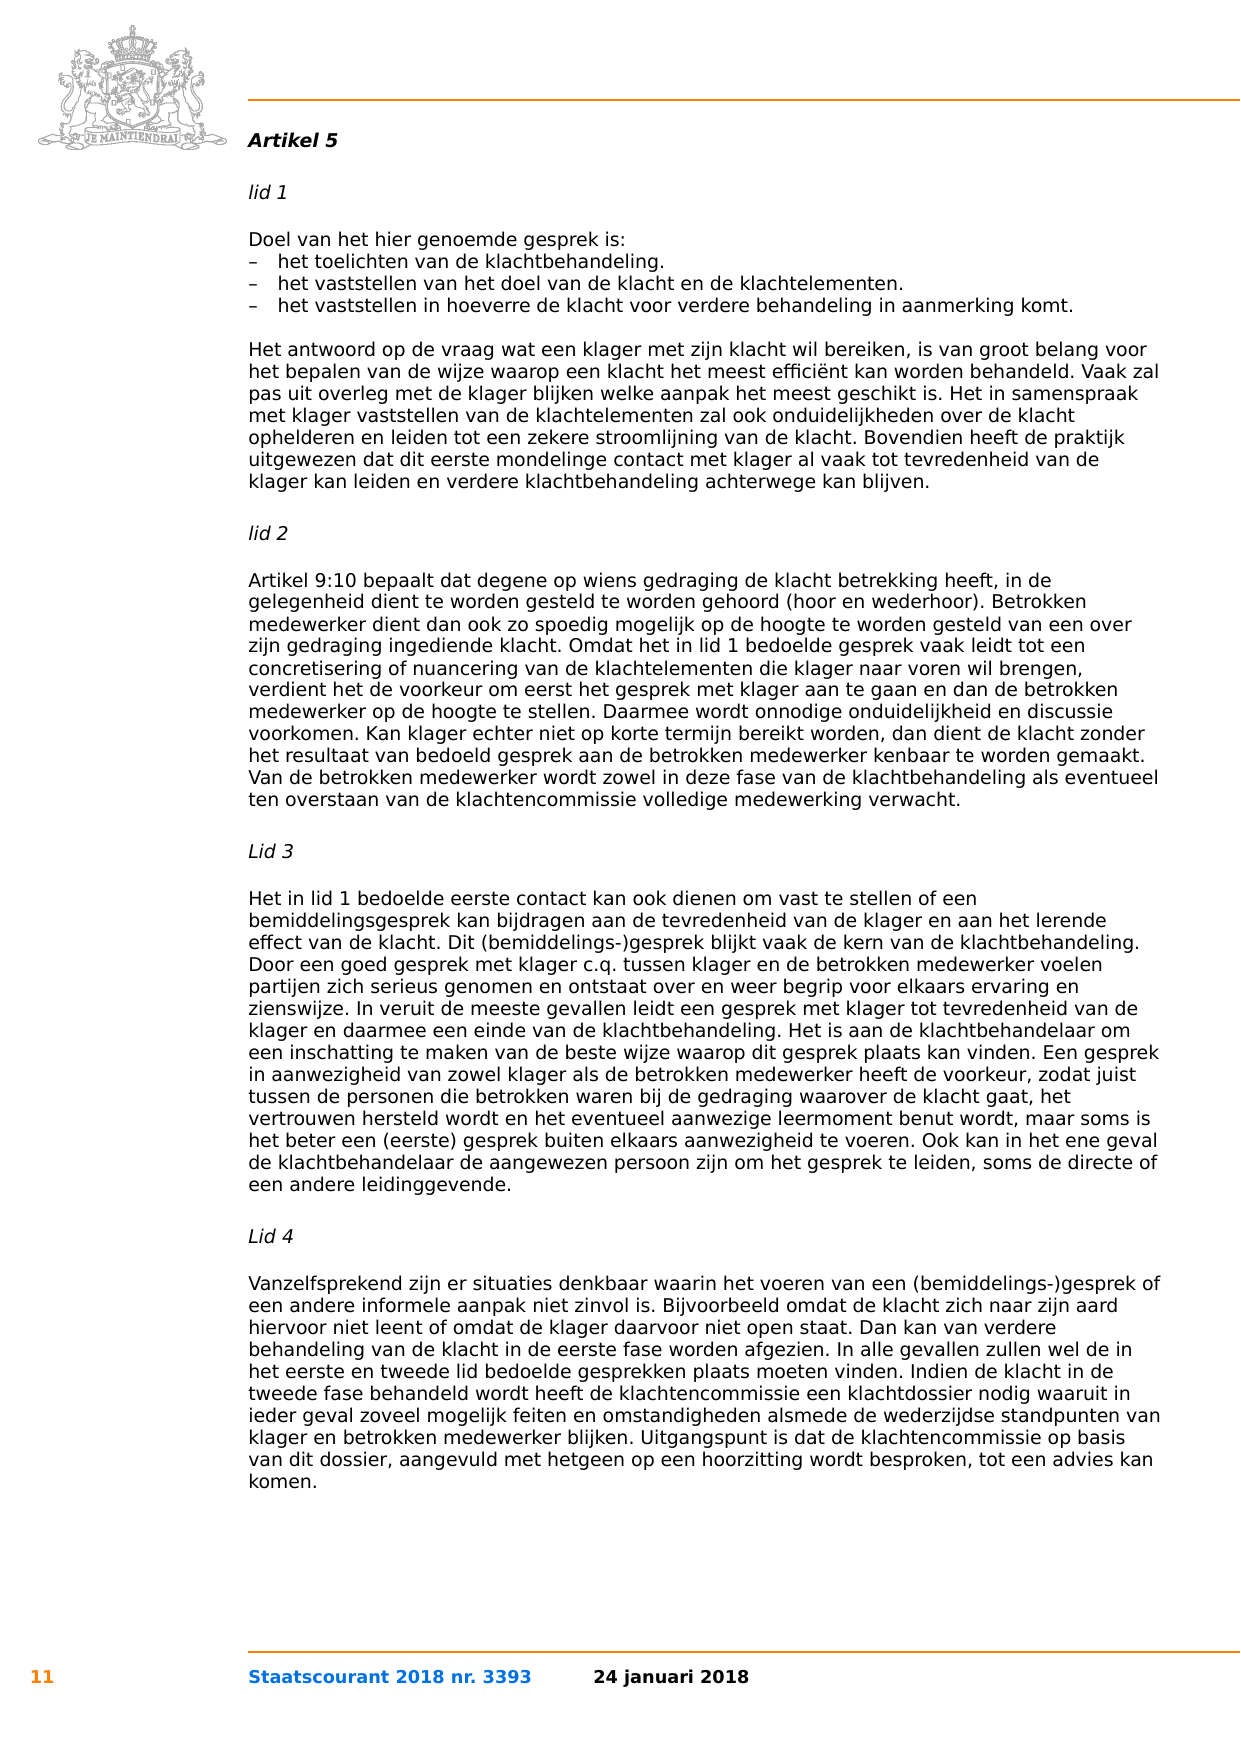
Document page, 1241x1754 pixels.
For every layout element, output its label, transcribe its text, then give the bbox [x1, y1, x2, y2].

subtitle lid 1 [248, 182, 1163, 204]
subtitle Lid 3 [248, 841, 1163, 863]
subtitle lid 2 [248, 522, 1163, 544]
text – het vaststellen van het doel van de klacht en de klachtelementen. [248, 273, 1163, 295]
text – het vaststellen in hoeverre de klacht voor verdere behandeling in aanmerking komt. [248, 295, 1163, 317]
text Van de betrokken medewerker wordt zowel in deze fase van de klachtbehandeling als eventueel ten overstaan van de klachtencommissie volledige medewerking verwacht. [248, 767, 1163, 811]
subtitle Lid 4 [248, 1226, 1163, 1248]
text – het toelichten van de klachtbehandeling. [248, 251, 1163, 273]
text Het antwoord op de vraag wat een klager met zijn klacht wil bereiken, is van groot belang voor het bepalen van de wijze waarop een klacht het meest efficiënt kan worden behandeld. Vaak zal pas uit overleg met de klager blijken welke aanpak het meest geschikt is. Het in samenspraak met klager vaststellen van de klachtelementen zal ook onduidelijkheden over de klacht ophelderen en leiden tot een zekere stroomlijning van de klacht. Bovendien heeft de praktijk uitgewezen dat dit eerste mondelinge contact met klager al vaak tot tevredenheid van de klager kan leiden en verdere klachtbehandeling achterwege kan blijven. [248, 339, 1163, 492]
text Vanzelfsprekend zijn er situaties denkbaar waarin het voeren van een (bemiddelings-)gesprek of een andere informele aanpak niet zinvol is. Bijvoorbeeld omdat de klacht zich naar zijn aard hiervoor niet leent of omdat de klager daarvoor niet open staat. Dan kan van verdere behandeling van de klacht in de eerste fase worden afgezien. In alle gevallen zullen wel de in het eerste en tweede lid bedoelde gesprekken plaats moeten vinden. Indien de klacht in de tweede fase behandeld wordt heeft de klachtencommissie een klachtdossier nodig waaruit in ieder geval zoveel mogelijk feiten en omstandigheden alsmede de wederzijdse standpunten van klager en betrokken medewerker blijken. Uitgangspunt is dat de klachtencommissie op basis van dit dossier, aangevuld met hetgeen op een hoorzitting wordt besproken, tot een advies kan komen. [248, 1273, 1163, 1493]
subtitle Artikel 5 [248, 130, 1163, 152]
picture [38, 25, 227, 150]
text Doel van het hier genoemde gesprek is: [248, 229, 1163, 251]
text Het in lid 1 bedoelde eerste contact kan ook dienen om vast te stellen of een bemiddelingsgesprek kan bijdragen aan de tevredenheid van de klager en aan het lerende effect van de klacht. Dit (bemiddelings-)gesprek blijkt vaak de kern van de klachtbehandeling. Door een goed gesprek met klager c.q. tussen klager en de betrokken medewerker voelen partijen zich serieus genomen en ontstaat over en weer begrip voor elkaars ervaring en zienswijze. In veruit de meeste gevallen leidt een gesprek met klager tot tevredenheid van de klager en daarmee een einde van de klachtbehandeling. Het is aan de klachtbehandelaar om een inschatting te maken van de beste wijze waarop dit gesprek plaats kan vinden. Een gesprek in aanwezigheid van zowel klager als de betrokken medewerker heeft de voorkeur, zodat juist tussen de personen die betrokken waren bij de gedraging waarover de klacht gaat, het vertrouwen hersteld wordt en het eventueel aanwezige leermoment benut wordt, maar soms is het beter een (eerste) gesprek buiten elkaars aanwezigheid te voeren. Ook kan in het ene geval de klachtbehandelaar de aangewezen persoon zijn om het gesprek te leiden, soms de directe of een andere leidinggevende. [248, 888, 1163, 1196]
text Artikel 9:10 bepaalt dat degene op wiens gedraging de klacht betrekking heeft, in de gelegenheid dient te worden gesteld te worden gehoord (hoor en wederhoor). Betrokken medewerker dient dan ook zo spoedig mogelijk op de hoogte te worden gesteld van een over zijn gedraging ingediende klacht. Omdat het in lid 1 bedoelde gesprek vaak leidt tot een concretisering of nuancering van de klachtelementen die klager naar voren wil brengen, verdient het de voorkeur om eerst het gesprek met klager aan te gaan en dan de betrokken medewerker op de hoogte te stellen. Daarmee wordt onnodige onduidelijkheid en discussie voorkomen. Kan klager echter niet op korte termijn bereikt worden, dan dient de klacht zonder het resultaat van bedoeld gesprek aan de betrokken medewerker kenbaar te worden gemaakt. [248, 569, 1163, 767]
